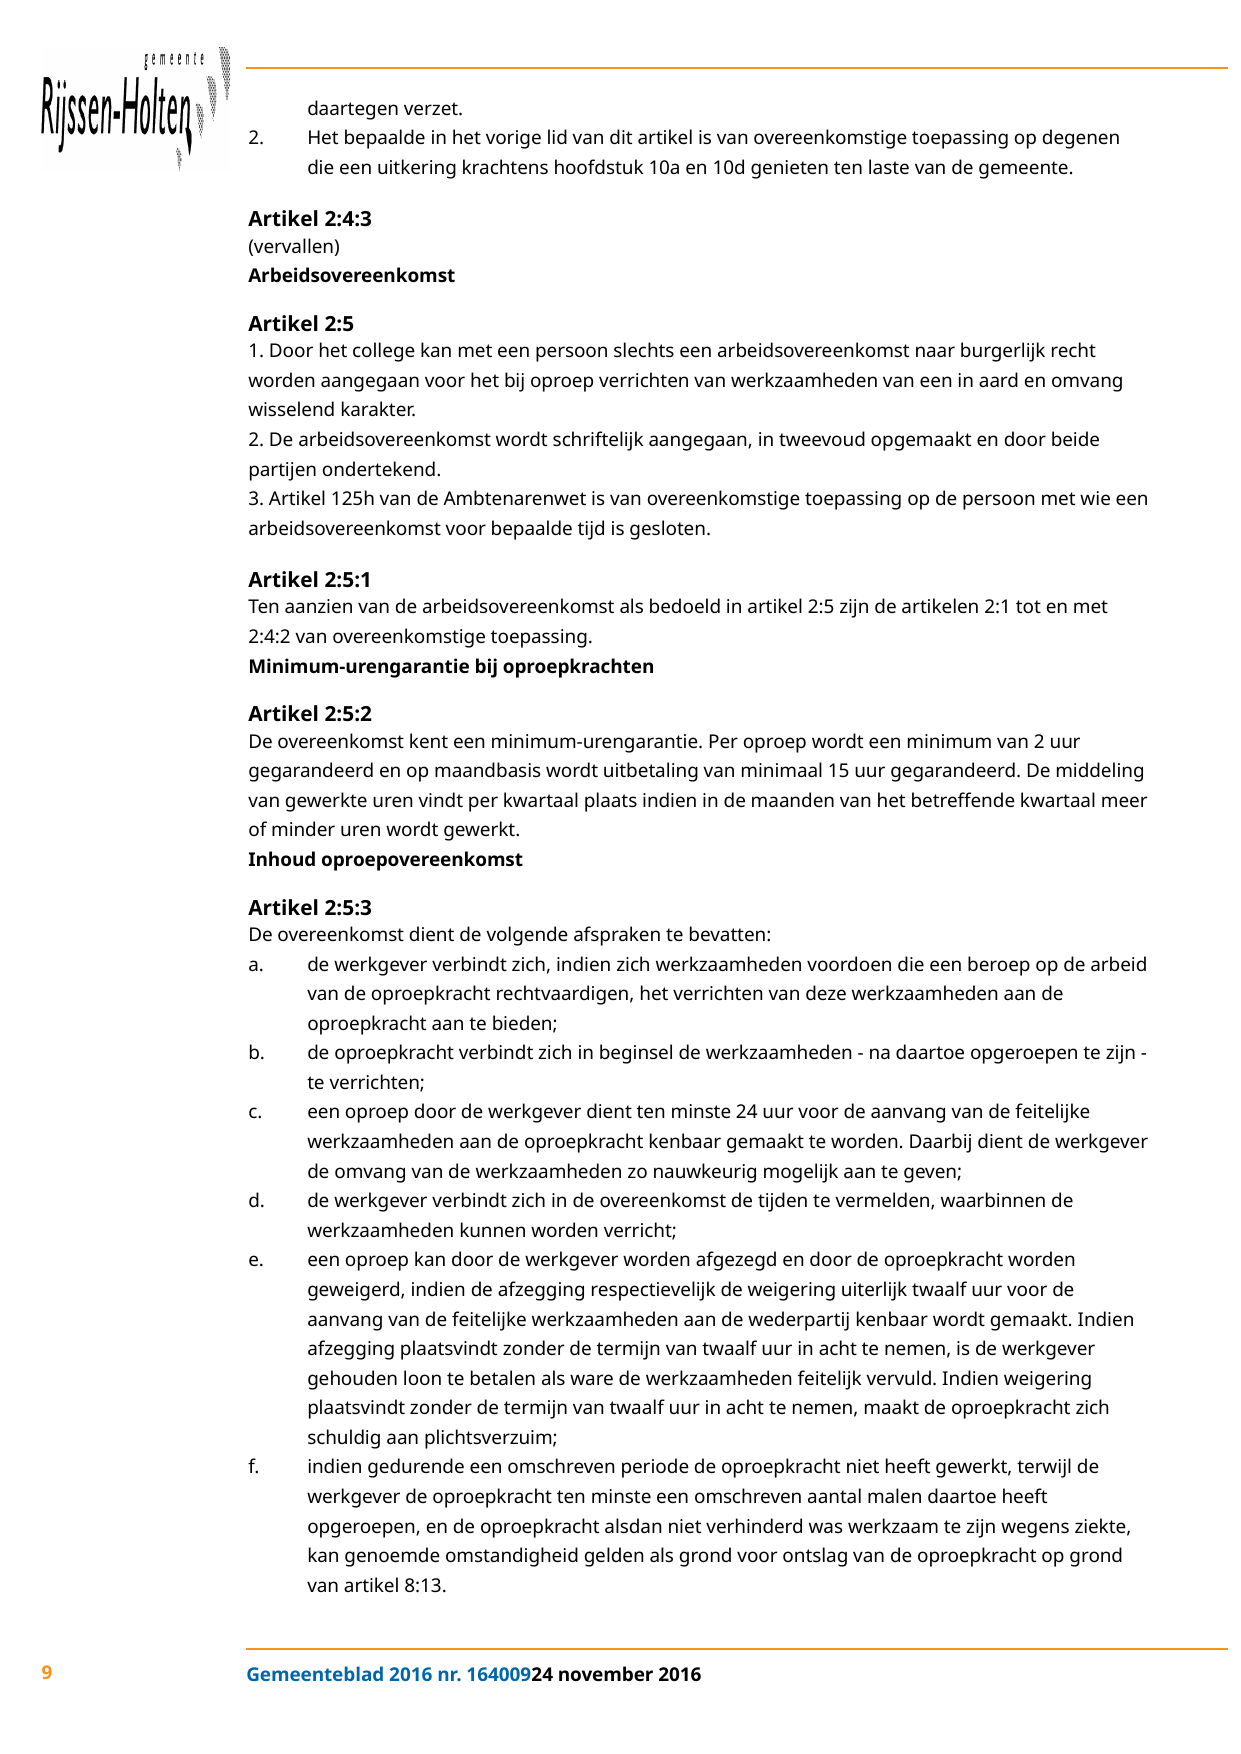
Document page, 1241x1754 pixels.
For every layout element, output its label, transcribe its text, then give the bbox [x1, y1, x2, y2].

text Arbeidsovereenkomst [248, 262, 1152, 288]
text Artikel 2:4:3 [248, 204, 1152, 233]
list de werkgever verbindt zich in de overeenkomst de tijden te vermelden, waarbinnen de werkzaamheden kunnen worden verricht; [248, 1187, 1152, 1243]
list daartegen verzet. [248, 95, 1152, 121]
text 1. Door het college kan met een persoon slechts een arbeidsovereenkomst naar burgerlijk recht worden aangegaan voor het bij oproep verrichten van werkzaamheden van een in aard en omvang wisselend karakter. [248, 337, 1152, 422]
picture [41, 47, 231, 172]
text Artikel 2:5:1 [248, 565, 1152, 594]
text 2. De arbeidsovereenkomst wordt schriftelijk aangegaan, in tweevoud opgemaakt en door beide partijen ondertekend. [248, 426, 1152, 481]
list Het bepaalde in het vorige lid van dit artikel is van overeenkomstige toepassing op degenen die een uitkering krachtens hoofdstuk 10a en 10d genieten ten laste van de gemeente. [248, 124, 1152, 180]
text Minimum-urengarantie bij oproepkrachten [248, 653, 1152, 679]
list een oproep door de werkgever dient ten minste 24 uur voor de aanvang van de feitelijke werkzaamheden aan de oproepkracht kenbaar gemaakt te worden. Daarbij dient de werkgever de omvang van de werkzaamheden zo nauwkeurig mogelijk aan te geven; [248, 1099, 1152, 1184]
text Artikel 2:5 [248, 309, 1152, 337]
list de werkgever verbindt zich, indien zich werkzaamheden voordoen die een beroep op de arbeid van de oproepkracht rechtvaardigen, het verrichten van deze werkzaamheden aan de oproepkracht aan te bieden; [248, 951, 1152, 1036]
list indien gedurende een omschreven periode de oproepkracht niet heeft gewerkt, terwijl de werkgever de oproepkracht ten minste een omschreven aantal malen daartoe heeft opgeroepen, en de oproepkracht alsdan niet verhinderd was werkzaam te zijn wegens ziekte, kan genoemde omstandigheid gelden als grond voor ontslag van de oproepkracht op grond van artikel 8:13. [248, 1454, 1152, 1598]
text De overeenkomst kent een minimum-urengarantie. Per oproep wordt een minimum van 2 uur gegarandeerd en op maandbasis wordt uitbetaling van minimaal 15 uur gegarandeerd. De middeling van gewerkte uren vindt per kwartaal plaats indien in de maanden van het betreffende kwartaal meer of minder uren wordt gewerkt. [248, 728, 1152, 842]
text 3. Artikel 125h van de Ambtenarenwet is van overeenkomstige toepassing op de persoon met wie een arbeidsovereenkomst voor bepaalde tijd is gesloten. [248, 485, 1152, 541]
list een oproep kan door de werkgever worden afgezegd en door de oproepkracht worden geweigerd, indien de afzegging respectievelijk de weigering uiterlijk twaalf uur voor de aanvang van de feitelijke werkzaamheden aan de wederpartij kenbaar wordt gemaakt. Indien afzegging plaatsvindt zonder de termijn van twaalf uur in acht te nemen, is de werkgever gehouden loon te betalen als ware de werkzaamheden feitelijk vervuld. Indien weigering plaatsvindt zonder de termijn van twaalf uur in acht te nemen, maakt de oproepkracht zich schuldig aan plichtsverzuim; [248, 1247, 1152, 1450]
text Artikel 2:5:2 [248, 699, 1152, 728]
list de oproepkracht verbindt zich in beginsel de werkzaamheden - na daartoe opgeroepen te zijn - te verrichten; [248, 1039, 1152, 1095]
text Ten aanzien van de arbeidsovereenkomst als bedoeld in artikel 2:5 zijn de artikelen 2:1 tot en met 2:4:2 van overeenkomstige toepassing. [248, 594, 1152, 649]
text (vervallen) [248, 233, 1152, 258]
text Inhoud oproepovereenkomst [248, 846, 1152, 872]
text De overeenkomst dient de volgende afspraken te bevatten: [248, 921, 1152, 947]
text Artikel 2:5:3 [248, 893, 1152, 921]
